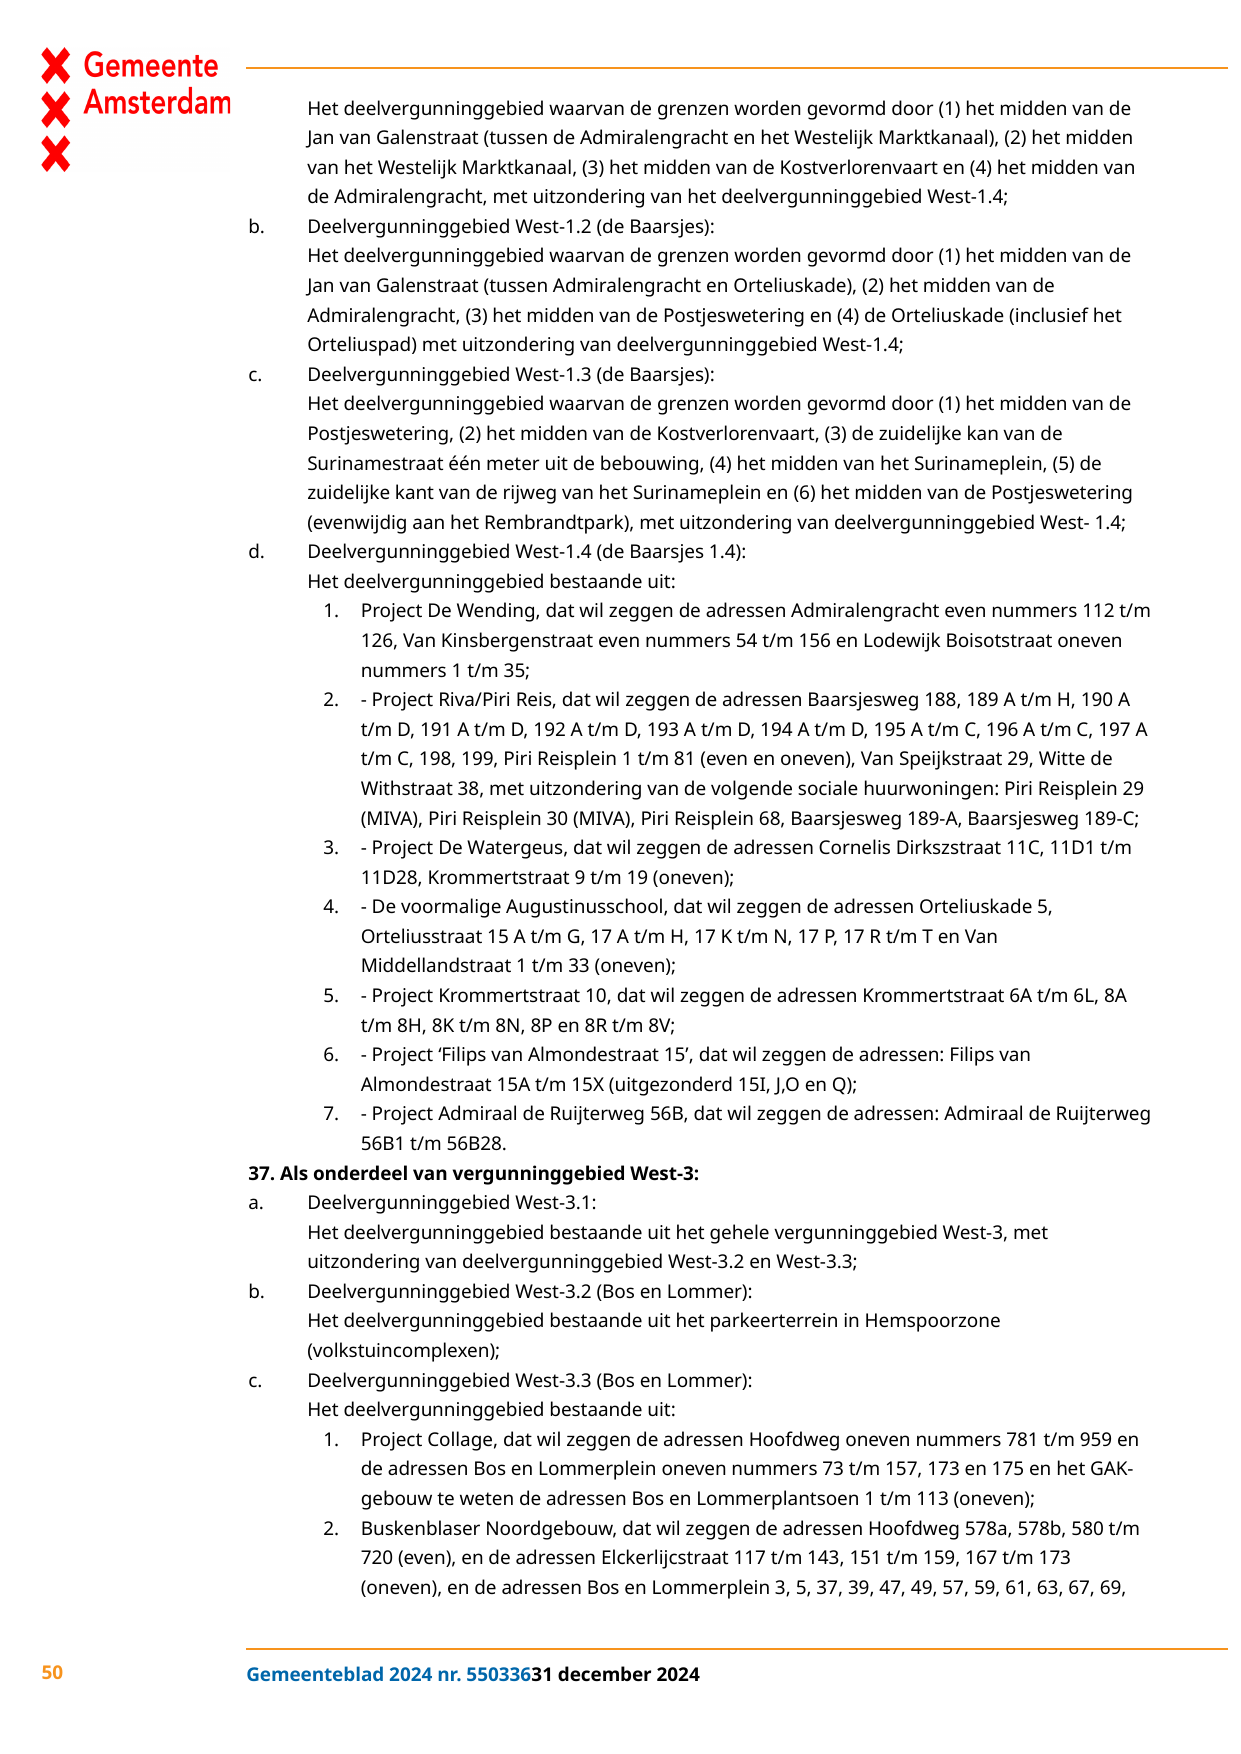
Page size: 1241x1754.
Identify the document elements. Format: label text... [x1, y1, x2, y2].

list Het deelvergunninggebied waarvan de grenzen worden gevormd door (1) het midden van de Postjeswetering, (2) het midden van de Kostverlorenvaart, (3) de zuidelijke kan van de Surinamestraat één meter uit de bebouwing, (4) het midden van het Surinameplein, (5) de zuidelijke kant van de rijweg van het Surinameplein en (6) het midden van de Postjeswetering (evenwijdig aan het Rembrandtpark), met uitzondering van deelvergunninggebied West- 1.4; [248, 391, 1152, 535]
list Deelvergunninggebied West-3.1: [248, 1189, 1152, 1215]
list Het deelvergunninggebied waarvan de grenzen worden gevormd door (1) het midden van de Jan van Galenstraat (tussen Admiralengracht en Orteliuskade), (2) het midden van de Admiralengracht, (3) het midden van de Postjeswetering en (4) de Orteliuskade (inclusief het Orteliuspad) met uitzondering van deelvergunninggebied West-1.4; [248, 243, 1152, 357]
list Het deelvergunninggebied bestaande uit: [248, 1396, 1152, 1422]
list Project De Wending, dat wil zeggen de adressen Admiralengracht even nummers 112 t/m 126, Van Kinsbergenstraat even nummers 54 t/m 156 en Lodewijk Boisotstraat oneven nummers 1 t/m 35; [323, 598, 1152, 683]
list Project Collage, dat wil zeggen de adressen Hoofdweg oneven nummers 781 t/m 959 en de adressen Bos en Lommerplein oneven nummers 73 t/m 157, 173 en 175 en het GAK-gebouw te weten de adressen Bos en Lommerplantsoen 1 t/m 113 (oneven); [323, 1426, 1152, 1511]
list Het deelvergunninggebied waarvan de grenzen worden gevormd door (1) het midden van de Jan van Galenstraat (tussen de Admiralengracht en het Westelijk Marktkanaal), (2) het midden van het Westelijk Marktkanaal, (3) het midden van de Kostverlorenvaart en (4) het midden van de Admiralengracht, met uitzondering van het deelvergunninggebied West-1.4; [248, 95, 1152, 209]
list - Project De Watergeus, dat wil zeggen de adressen Cornelis Dirkszstraat 11C, 11D1 t/m 11D28, Krommertstraat 9 t/m 19 (oneven); [323, 834, 1152, 890]
picture [41, 47, 231, 172]
list Deelvergunninggebied West-3.3 (Bos en Lommer): [248, 1367, 1152, 1393]
list - De voormalige Augustinusschool, dat wil zeggen de adressen Orteliuskade 5, Orteliusstraat 15 A t/m G, 17 A t/m H, 17 K t/m N, 17 P, 17 R t/m T en Van Middellandstraat 1 t/m 33 (oneven); [323, 893, 1152, 978]
list Deelvergunninggebied West-3.2 (Bos en Lommer): [248, 1278, 1152, 1304]
list - Project Riva/Piri Reis, dat wil zeggen de adressen Baarsjesweg 188, 189 A t/m H, 190 A t/m D, 191 A t/m D, 192 A t/m D, 193 A t/m D, 194 A t/m D, 195 A t/m C, 196 A t/m C, 197 A t/m C, 198, 199, Piri Reisplein 1 t/m 81 (even en oneven), Van Speijkstraat 29, Witte de Withstraat 38, met uitzondering van de volgende sociale huurwoningen: Piri Reisplein 29 (MIVA), Piri Reisplein 30 (MIVA), Piri Reisplein 68, Baarsjesweg 189-A, Baarsjesweg 189-C; [323, 686, 1152, 831]
list Buskenblaser Noordgebouw, dat wil zeggen de adressen Hoofdweg 578a, 578b, 580 t/m 720 (even), en de adressen Elckerlijcstraat 117 t/m 143, 151 t/m 159, 167 t/m 173 (oneven), en de adressen Bos en Lommerplein 3, 5, 37, 39, 47, 49, 57, 59, 61, 63, 67, 69, [323, 1515, 1152, 1600]
list - Project Admiraal de Ruijterweg 56B, dat wil zeggen de adressen: Admiraal de Ruijterweg 56B1 t/m 56B28. [323, 1101, 1152, 1156]
text 37. Als onderdeel van vergunninggebied West-3: [248, 1160, 1152, 1186]
list Het deelvergunninggebied bestaande uit het gehele vergunninggebied West-3, met uitzondering van deelvergunninggebied West-3.2 en West-3.3; [248, 1219, 1152, 1274]
list Deelvergunninggebied West-1.2 (de Baarsjes): [248, 213, 1152, 239]
list Deelvergunninggebied West-1.3 (de Baarsjes): [248, 361, 1152, 387]
list - Project Krommertstraat 10, dat wil zeggen de adressen Krommertstraat 6A t/m 6L, 8A t/m 8H, 8K t/m 8N, 8P en 8R t/m 8V; [323, 982, 1152, 1038]
list Het deelvergunninggebied bestaande uit het parkeerterrein in Hemspoorzone (volkstuincomplexen); [248, 1308, 1152, 1363]
list Het deelvergunninggebied bestaande uit: [248, 568, 1152, 594]
list Deelvergunninggebied West-1.4 (de Baarsjes 1.4): [248, 538, 1152, 564]
list - Project ‘Filips van Almondestraat 15’, dat wil zeggen de adressen: Filips van Almondestraat 15A t/m 15X (uitgezonderd 15I, J,O en Q); [323, 1041, 1152, 1097]
